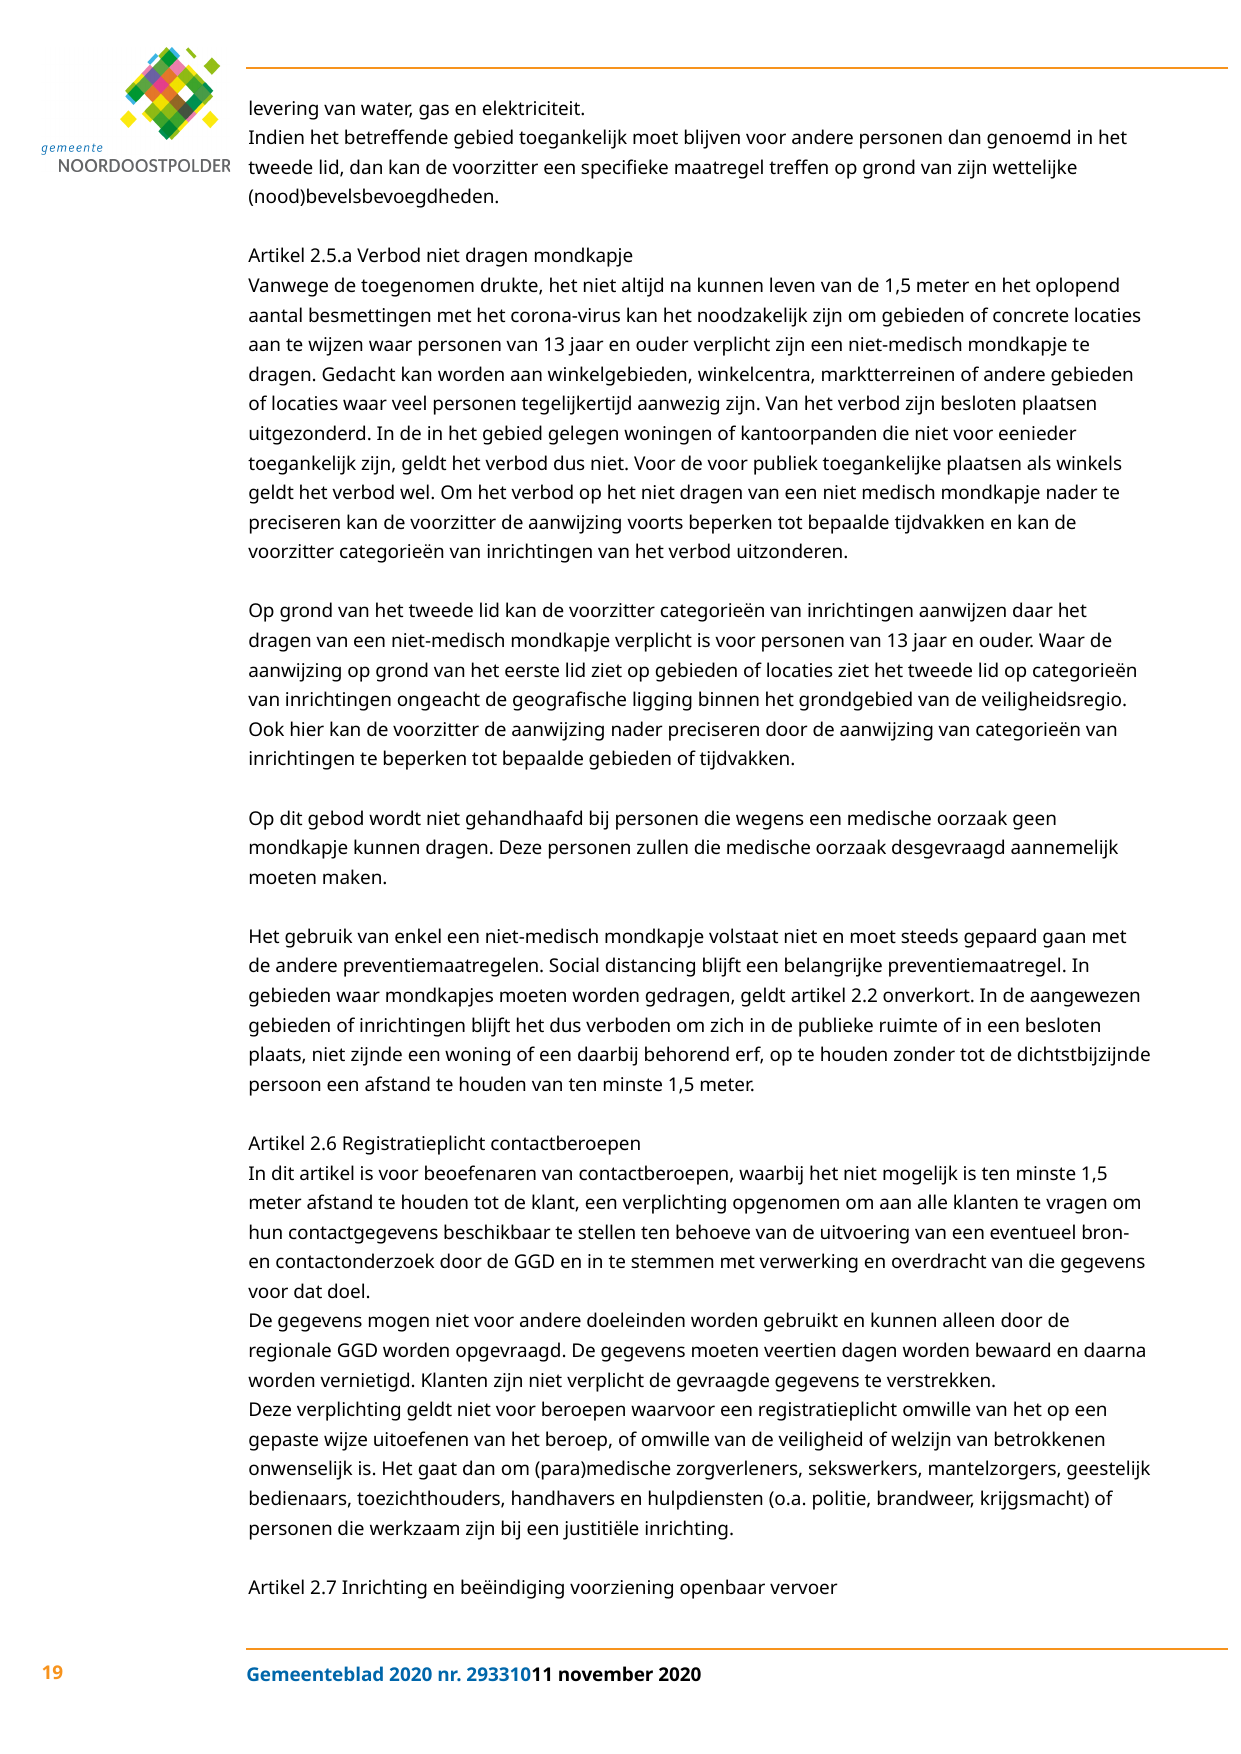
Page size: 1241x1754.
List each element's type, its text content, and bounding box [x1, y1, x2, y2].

text Artikel 2.5.a Verbod niet dragen mondkapje [248, 243, 1152, 268]
text Het gebruik van enkel een niet-medisch mondkapje volstaat niet en moet steeds gepaard gaan met de andere preventiemaatregelen. Social distancing blijft een belangrijke preventiemaatregel. In gebieden waar mondkapjes moeten worden gedragen, geldt artikel 2.2 onverkort. In de aangewezen gebieden of inrichtingen blijft het dus verboden om zich in de publieke ruimte of in een besloten plaats, niet zijnde een woning of een daarbij behorend erf, op te houden zonder tot de dichtstbijzijnde persoon een afstand te houden van ten minste 1,5 meter. [248, 923, 1152, 1097]
text Indien het betreffende gebied toegankelijk moet blijven voor andere personen dan genoemd in het tweede lid, dan kan de voorzitter een specifieke maatregel treffen op grond van zijn wettelijke (nood)bevelsbevoegdheden. [248, 124, 1152, 209]
text Artikel 2.7 Inrichting en beëindiging voorziening openbaar vervoer [248, 1574, 1152, 1600]
text Vanwege de toegenomen drukte, het niet altijd na kunnen leven van de 1,5 meter en het oplopend aantal besmettingen met het corona-virus kan het noodzakelijk zijn om gebieden of concrete locaties aan te wijzen waar personen van 13 jaar en ouder verplicht zijn een niet-medisch mondkapje te dragen. Gedacht kan worden aan winkelgebieden, winkelcentra, marktterreinen of andere gebieden of locaties waar veel personen tegelijkertijd aanwezig zijn. Van het verbod zijn besloten plaatsen uitgezonderd. In de in het gebied gelegen woningen of kantoorpanden die niet voor eenieder toegankelijk zijn, geldt het verbod dus niet. Voor de voor publiek toegankelijke plaatsen als winkels geldt het verbod wel. Om het verbod op het niet dragen van een niet medisch mondkapje nader te preciseren kan de voorzitter de aanwijzing voorts beperken tot bepaalde tijdvakken en kan de voorzitter categorieën van inrichtingen van het verbod uitzonderen. [248, 272, 1152, 564]
text De gegevens mogen niet voor andere doeleinden worden gebruikt en kunnen alleen door de regionale GGD worden opgevraagd. De gegevens moeten veertien dagen worden bewaard en daarna worden vernietigd. Klanten zijn niet verplicht de gevraagde gegevens te verstrekken. [248, 1308, 1152, 1393]
text Op dit gebod wordt niet gehandhaafd bij personen die wegens een medische oorzaak geen mondkapje kunnen dragen. Deze personen zullen die medische oorzaak desgevraagd aannemelijk moeten maken. [248, 805, 1152, 890]
text In dit artikel is voor beoefenaren van contactberoepen, waarbij het niet mogelijk is ten minste 1,5 meter afstand te houden tot de klant, een verplichting opgenomen om aan alle klanten te vragen om hun contactgegevens beschikbaar te stellen ten behoeve van de uitvoering van een eventueel bron- en contactonderzoek door de GGD en in te stemmen met verwerking en overdracht van die gegevens voor dat doel. [248, 1160, 1152, 1304]
text levering van water, gas en elektriciteit. [248, 95, 1152, 121]
text Deze verplichting geldt niet voor beroepen waarvoor een registratieplicht omwille van het op een gepaste wijze uitoefenen van het beroep, of omwille van de veiligheid of welzijn van betrokkenen onwenselijk is. Het gaat dan om (para)medische zorgverleners, sekswerkers, mantelzorgers, geestelijk bedienaars, toezichthouders, handhavers en hulpdiensten (o.a. politie, brandweer, krijgsmacht) of personen die werkzaam zijn bij een justitiële inrichting. [248, 1396, 1152, 1541]
picture [41, 47, 231, 172]
text Artikel 2.6 Registratieplicht contactberoepen [248, 1130, 1152, 1156]
text Op grond van het tweede lid kan de voorzitter categorieën van inrichtingen aanwijzen daar het dragen van een niet-medisch mondkapje verplicht is voor personen van 13 jaar en ouder. Waar de aanwijzing op grond van het eerste lid ziet op gebieden of locaties ziet het tweede lid op categorieën van inrichtingen ongeacht de geografische ligging binnen het grondgebied van de veiligheidsregio. Ook hier kan de voorzitter de aanwijzing nader preciseren door de aanwijzing van categorieën van inrichtingen te beperken tot bepaalde gebieden of tijdvakken. [248, 598, 1152, 771]
